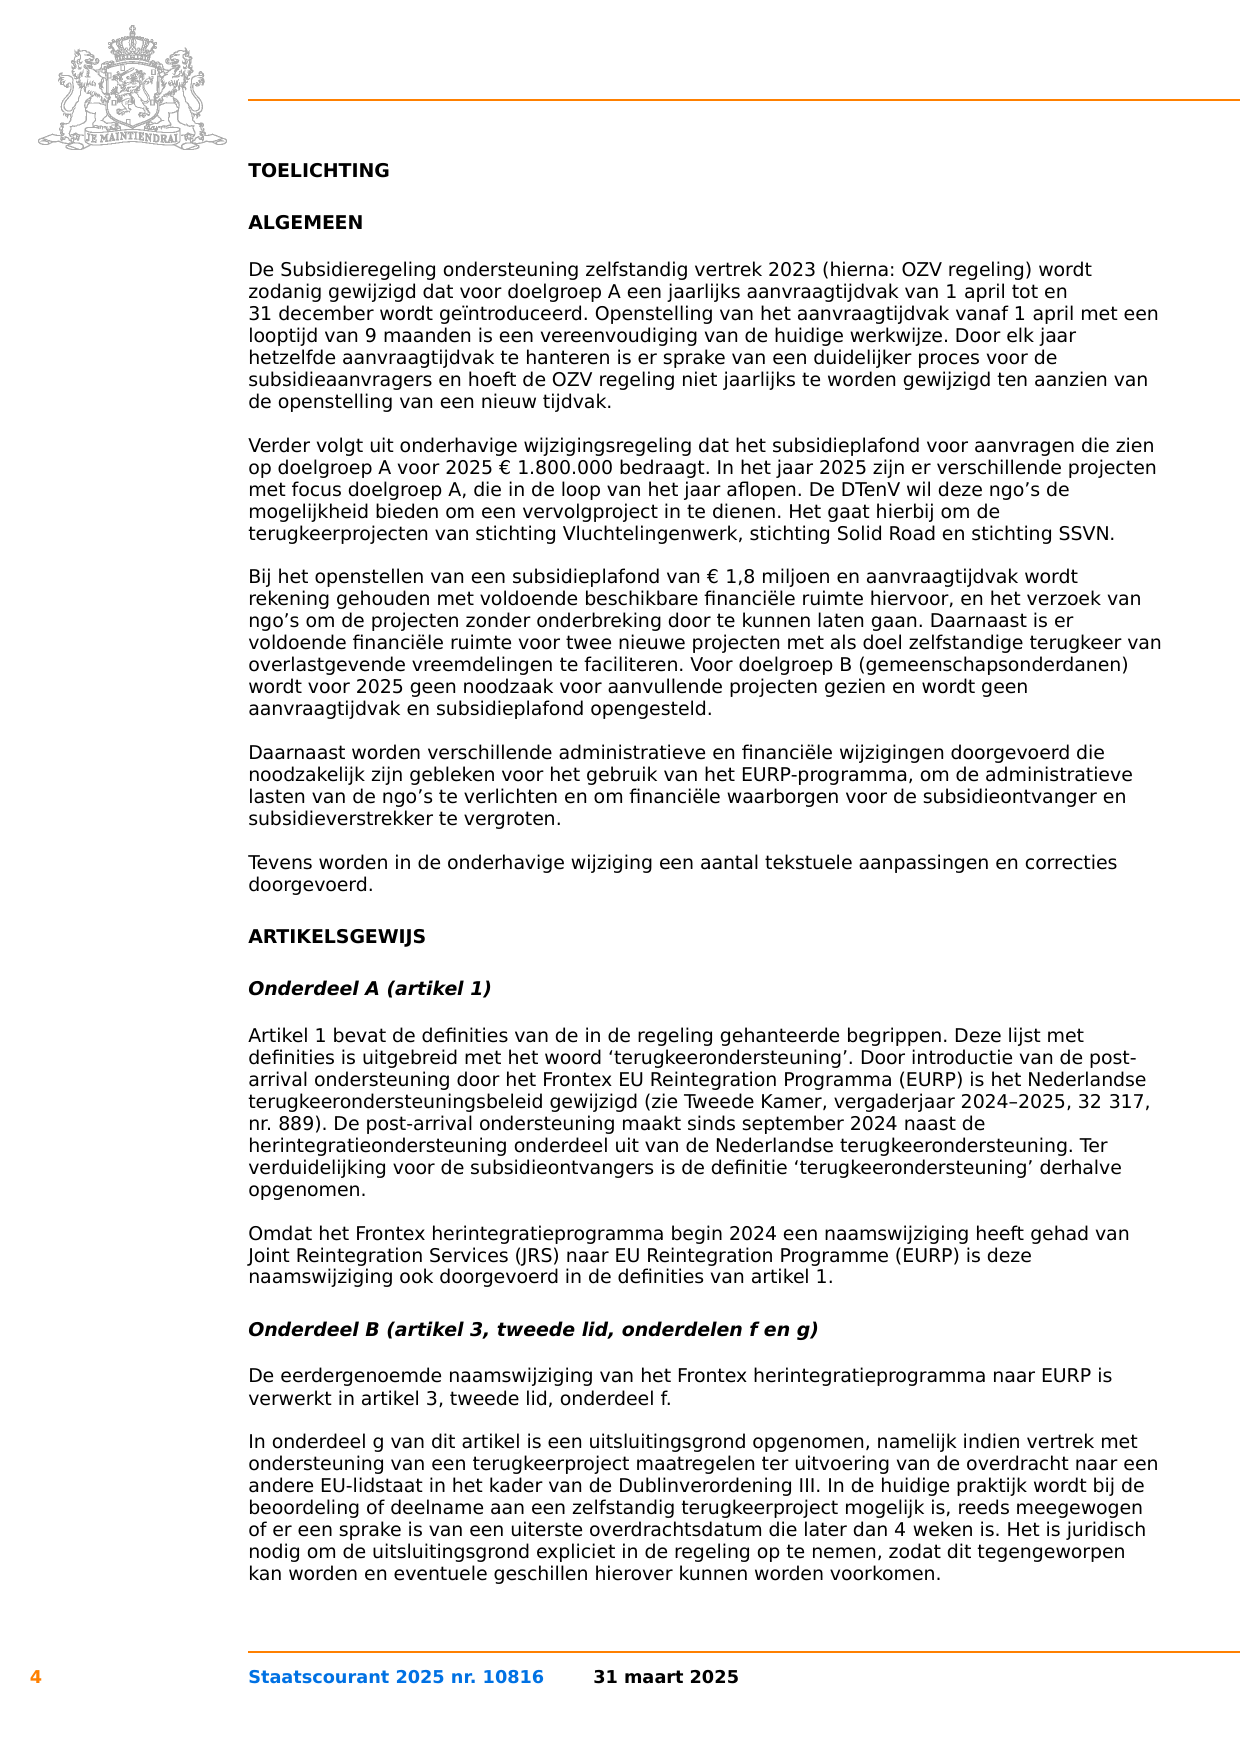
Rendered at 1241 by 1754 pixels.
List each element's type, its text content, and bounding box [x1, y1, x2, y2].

text Bij het openstellen van een subsidieplafond van € 1,8 miljoen en aanvraagtijdvak wordt rekening gehouden met voldoende beschikbare financiële ruimte hiervoor, en het verzoek van ngo’s om de projecten zonder onderbreking door te kunnen laten gaan. Daarnaast is er voldoende financiële ruimte voor twee nieuwe projecten met als doel zelfstandige terugkeer van overlastgevende vreemdelingen te faciliteren. Voor doelgroep B (gemeenschapsonderdanen) wordt voor 2025 geen noodzaak voor aanvullende projecten gezien en wordt geen aanvraagtijdvak en subsidieplafond opengesteld. [248, 566, 1163, 720]
picture [38, 25, 227, 150]
subtitle ARTIKELSGEWIJS [248, 926, 1163, 948]
text Omdat het Frontex herintegratieprogramma begin 2024 een naamswijziging heeft gehad van Joint Reintegration Services (JRS) naar EU Reintegration Programme (EURP) is deze naamswijziging ook doorgevoerd in de definities van artikel 1. [248, 1222, 1163, 1288]
subtitle Onderdeel B (artikel 3, tweede lid, onderdelen f en g) [248, 1318, 1163, 1340]
text Tevens worden in de onderhavige wijziging een aantal tekstuele aanpassingen en correcties doorgevoerd. [248, 852, 1163, 896]
subtitle Onderdeel A (artikel 1) [248, 978, 1163, 1000]
text In onderdeel g van dit artikel is een uitsluitingsgrond opgenomen, namelijk indien vertrek met ondersteuning van een terugkeerproject maatregelen ter uitvoering van de overdracht naar een andere EU-lidstaat in het kader van de Dublinverordening III. In de huidige praktijk wordt bij de beoordeling of deelname aan een zelfstandig terugkeerproject mogelijk is, reeds meegewogen of er een sprake is van een uiterste overdrachtsdatum die later dan 4 weken is. Het is juridisch nodig om de uitsluitingsgrond expliciet in de regeling op te nemen, zodat dit tegengeworpen kan worden en eventuele geschillen hierover kunnen worden voorkomen. [248, 1431, 1163, 1585]
text Verder volgt uit onderhavige wijzigingsregeling dat het subsidieplafond voor aanvragen die zien op doelgroep A voor 2025 € 1.800.000 bedraagt. In het jaar 2025 zijn er verschillende projecten met focus doelgroep A, die in de loop van het jaar aflopen. De DTenV wil deze ngo’s de mogelijkheid bieden om een vervolgproject in te dienen. Het gaat hierbij om de terugkeerprojecten van stichting Vluchtelingenwerk, stichting Solid Road en stichting SSVN. [248, 434, 1163, 544]
text Artikel 1 bevat de definities van de in de regeling gehanteerde begrippen. Deze lijst met definities is uitgebreid met het woord ‘terugkeerondersteuning’. Door introductie van de post-arrival ondersteuning door het Frontex EU Reintegration Programma (EURP) is het Nederlandse terugkeerondersteuningsbeleid gewijzigd (zie Tweede Kamer, vergaderjaar 2024–2025, 32 317, nr. 889). De post-arrival ondersteuning maakt sinds september 2024 naast de herintegratieondersteuning onderdeel uit van de Nederlandse terugkeerondersteuning. Ter verduidelijking voor de subsidieontvangers is de definitie ‘terugkeerondersteuning’ derhalve opgenomen. [248, 1025, 1163, 1201]
subtitle TOELICHTING [248, 160, 1163, 182]
subtitle ALGEMEEN [248, 212, 1163, 234]
text De Subsidieregeling ondersteuning zelfstandig vertrek 2023 (hierna: OZV regeling) wordt zodanig gewijzigd dat voor doelgroep A een jaarlijks aanvraagtijdvak van 1 april tot en 31 december wordt geïntroduceerd. Openstelling van het aanvraagtijdvak vanaf 1 april met een looptijd van 9 maanden is een vereenvoudiging van de huidige werkwijze. Door elk jaar hetzelfde aanvraagtijdvak te hanteren is er sprake van een duidelijker proces voor de subsidieaanvragers en hoeft de OZV regeling niet jaarlijks te worden gewijzigd ten aanzien van de openstelling van een nieuw tijdvak. [248, 259, 1163, 413]
text Daarnaast worden verschillende administratieve en financiële wijzigingen doorgevoerd die noodzakelijk zijn gebleken voor het gebruik van het EURP-programma, om de administratieve lasten van de ngo’s te verlichten en om financiële waarborgen voor de subsidieontvanger en subsidieverstrekker te vergroten. [248, 742, 1163, 830]
text De eerdergenoemde naamswijziging van het Frontex herintegratieprogramma naar EURP is verwerkt in artikel 3, tweede lid, onderdeel f. [248, 1365, 1163, 1409]
